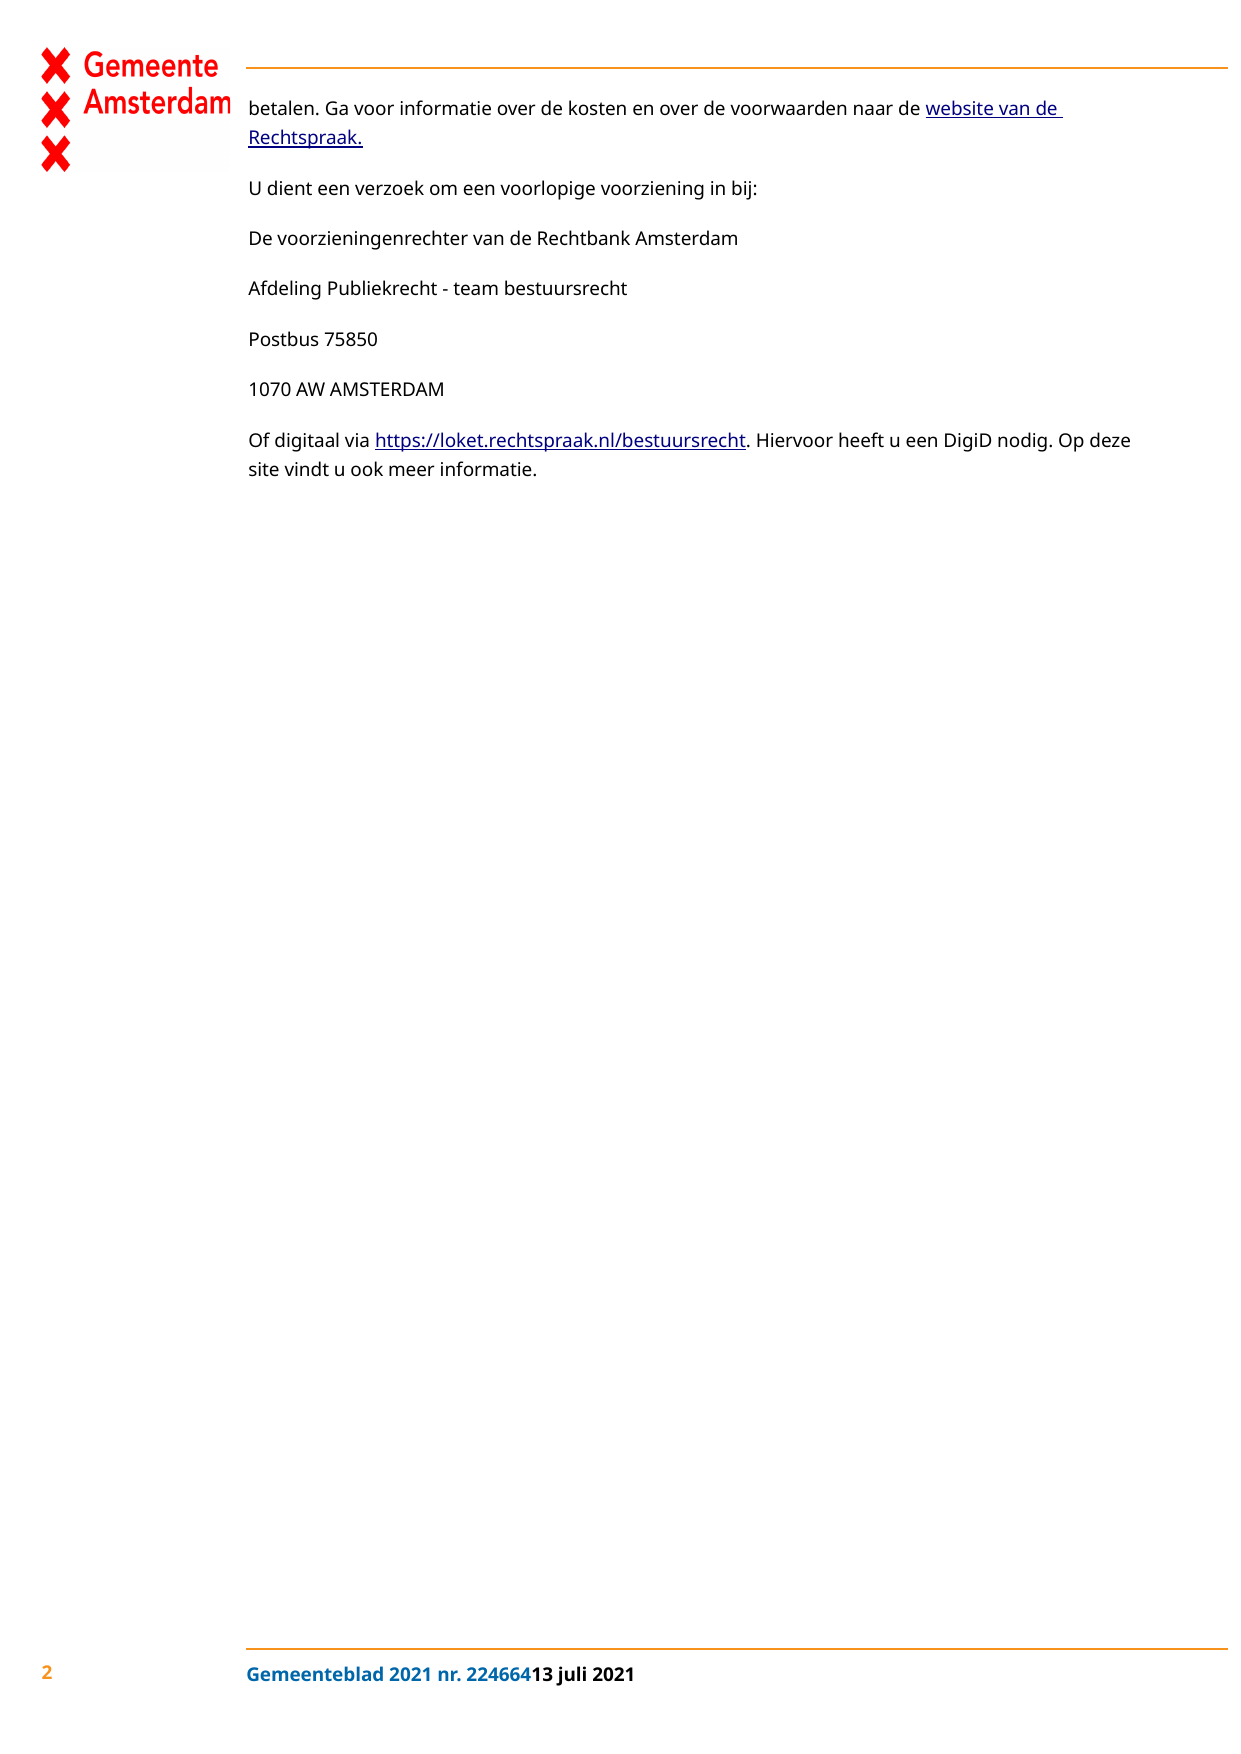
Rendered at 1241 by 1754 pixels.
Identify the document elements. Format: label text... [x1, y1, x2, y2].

picture [41, 47, 231, 172]
text Of digitaal via https://loket.rechtspraak.nl/bestuursrecht. Hiervoor heeft u een DigiD nodig. Op deze site vindt u ook meer informatie. [248, 427, 1152, 482]
text Postbus 75850 [248, 326, 1152, 352]
text U dient een verzoek om een voorlopige voorziening in bij: [248, 175, 1152, 201]
text De voorzieningenrechter van de Rechtbank Amsterdam [248, 225, 1152, 251]
text 1070 AW AMSTERDAM [248, 376, 1152, 402]
text Afdeling Publiekrecht - team bestuursrecht [248, 276, 1152, 301]
text betalen. Ga voor informatie over de kosten en over de voorwaarden naar de website van de Rechtspraak. [248, 95, 1152, 150]
